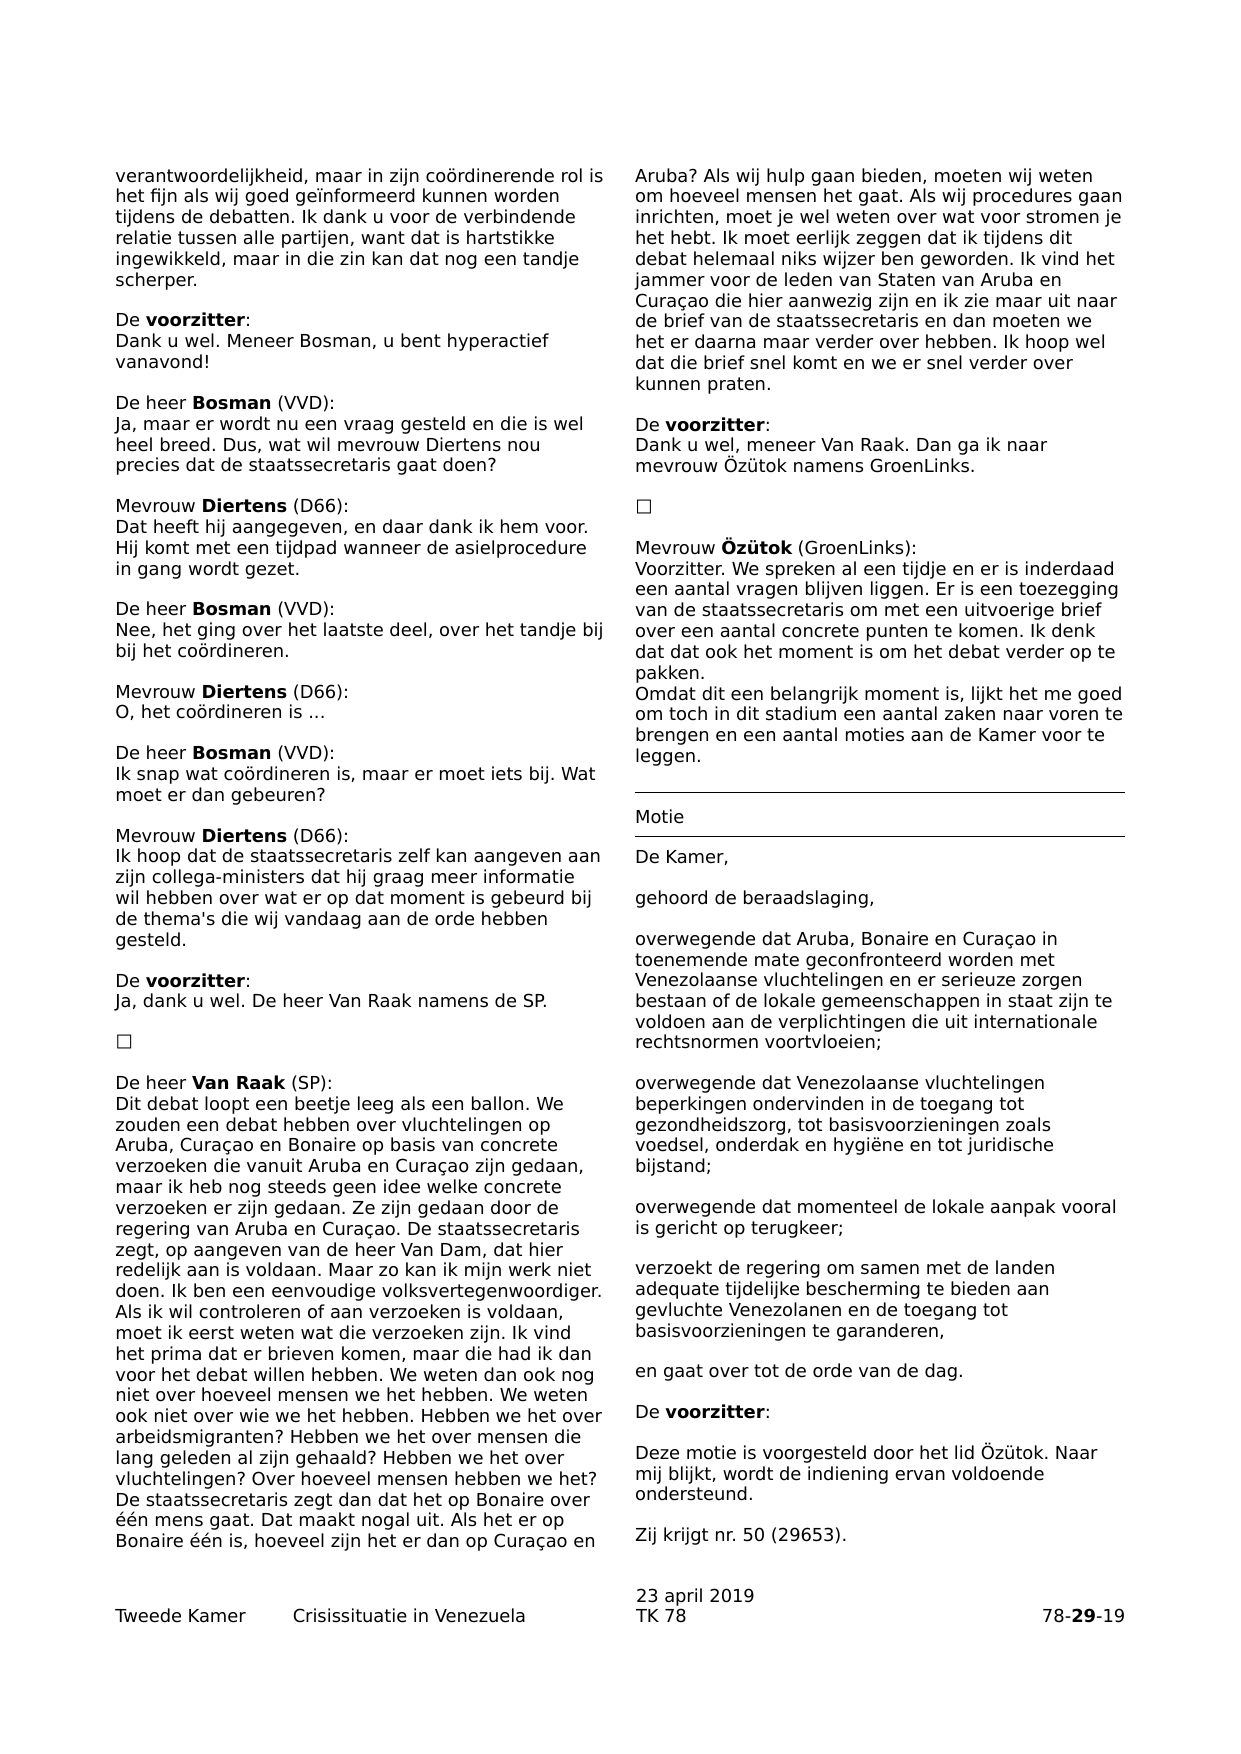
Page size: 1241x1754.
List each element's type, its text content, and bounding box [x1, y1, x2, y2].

text Dank u wel. Meneer Bosman, u bent hyperactief vanavond! [115, 331, 605, 373]
text overwegende dat Aruba, Bonaire en Curaçao in toenemende mate geconfronteerd worden met Venezolaanse vluchtelingen en er serieuze zorgen bestaan of de lokale gemeenschappen in staat zijn te voldoen aan de verplichtingen die uit internationale rechtsnormen voortvloeien; [635, 929, 1125, 1053]
text Mevrouw Diertens (D66): [115, 826, 605, 846]
text De heer Van Raak (SP): [115, 1073, 605, 1093]
text Ja, maar er wordt nu een vraag gesteld en die is wel heel breed. Dus, wat wil mevrouw Diertens nou precies dat de staatssecretaris gaat doen? [115, 413, 605, 476]
text Dat heeft hij aangegeven, en daar dank ik hem voor. Hij komt met een tijdpad wanneer de asielprocedure in gang wordt gezet. [115, 517, 605, 579]
text Motie [635, 807, 1125, 827]
text Zij krijgt nr. 50 (29653). [635, 1525, 1125, 1546]
text Ja, dank u wel. De heer Van Raak namens de SP. [115, 991, 605, 1012]
text Dit debat loopt een beetje leeg als een ballon. We zouden een debat hebben over vluchtelingen op Aruba, Curaçao en Bonaire op basis van concrete verzoeken die vanuit Aruba en Curaçao zijn gedaan, maar ik heb nog steeds geen idee welke concrete verzoeken er zijn gedaan. Ze zijn gedaan door de regering van Aruba en Curaçao. De staatssecretaris zegt, op aangeven van de heer Van Dam, dat hier redelijk aan is voldaan. Maar zo kan ik mijn werk niet doen. Ik ben een eenvoudige volksvertegenwoordiger. Als ik wil controleren of aan verzoeken is voldaan, moet ik eerst weten wat die verzoeken zijn. Ik vind het prima dat er brieven komen, maar die had ik dan voor het debat willen hebben. We weten dan ook nog niet over hoeveel mensen we het hebben. We weten ook niet over wie we het hebben. Hebben we het over arbeidsmigranten? Hebben we het over mensen die lang geleden al zijn gehaald? Hebben we het over vluchtelingen? Over hoeveel mensen hebben we het? De staatssecretaris zegt dan dat het op Bonaire over één mens gaat. Dat maakt nogal uit. Als het er op Bonaire één is, hoeveel zijn het er dan op Curaçao en [115, 1093, 605, 1552]
text Mevrouw Diertens (D66): [115, 496, 605, 517]
text ⬜ [115, 1032, 605, 1053]
text De voorzitter: [635, 414, 1125, 435]
text verzoekt de regering om samen met de landen adequate tijdelijke bescherming te bieden aan gevluchte Venezolanen en de toegang tot basisvoorzieningen te garanderen, [635, 1258, 1125, 1341]
text De heer Bosman (VVD): [115, 599, 605, 620]
text Voorzitter. We spreken al een tijdje en er is inderdaad een aantal vragen blijven liggen. Er is een toezegging van de staatssecretaris om met een uitvoerige brief over een aantal concrete punten te komen. Ik denk dat dat ook het moment is om het debat verder op te pakken. [635, 558, 1125, 683]
text De heer Bosman (VVD): [115, 393, 605, 413]
text overwegende dat Venezolaanse vluchtelingen beperkingen ondervinden in de toegang tot gezondheidszorg, tot basisvoorzieningen zoals voedsel, onderdak en hygiëne en tot juridische bijstand; [635, 1073, 1125, 1177]
text Mevrouw Diertens (D66): [115, 682, 605, 702]
text Mevrouw Özütok (GroenLinks): [635, 538, 1125, 558]
text Aruba? Als wij hulp gaan bieden, moeten wij weten om hoeveel mensen het gaat. Als wij procedures gaan inrichten, moet je wel weten over wat voor stromen je het hebt. Ik moet eerlijk zeggen dat ik tijdens dit debat helemaal niks wijzer ben geworden. Ik vind het jammer voor de leden van Staten van Aruba en Curaçao die hier aanwezig zijn en ik zie maar uit naar de brief van de staatssecretaris en dan moeten we het er daarna maar verder over hebben. Ik hoop wel dat die brief snel komt en we er snel verder over kunnen praten. [635, 165, 1125, 394]
text en gaat over tot de orde van de dag. [635, 1361, 1125, 1382]
text Ik snap wat coördineren is, maar er moet iets bij. Wat moet er dan gebeuren? [115, 764, 605, 806]
text gehoord de beraadslaging, [635, 888, 1125, 909]
text Omdat dit een belangrijk moment is, lijkt het me goed om toch in dit stadium een aantal zaken naar voren te brengen en een aantal moties aan de Kamer voor te leggen. [635, 683, 1125, 767]
text Ik hoop dat de staatssecretaris zelf kan aangeven aan zijn collega-ministers dat hij graag meer informatie wil hebben over wat er op dat moment is gebeurd bij de thema's die wij vandaag aan de orde hebben gesteld. [115, 846, 605, 950]
text Dank u wel, meneer Van Raak. Dan ga ik naar mevrouw Özütok namens GroenLinks. [635, 435, 1125, 477]
text verantwoordelijkheid, maar in zijn coördinerende rol is het fijn als wij goed geïnformeerd kunnen worden tijdens de debatten. Ik dank u voor de verbindende relatie tussen alle partijen, want dat is hartstikke ingewikkeld, maar in die zin kan dat nog een tandje scherper. [115, 165, 605, 290]
text ⬜ [635, 497, 1125, 518]
text Deze motie is voorgesteld door het lid Özütok. Naar mij blijkt, wordt de indiening ervan voldoende ondersteund. [635, 1443, 1125, 1505]
text Nee, het ging over het laatste deel, over het tandje bij bij het coördineren. [115, 620, 605, 662]
text De voorzitter: [115, 970, 605, 991]
text De voorzitter: [635, 1402, 1125, 1423]
text De heer Bosman (VVD): [115, 743, 605, 764]
text De Kamer, [635, 847, 1125, 868]
text De voorzitter: [115, 310, 605, 331]
text O, het coördineren is ... [115, 702, 605, 723]
text overwegende dat momenteel de lokale aanpak vooral is gericht op terugkeer; [635, 1197, 1125, 1238]
